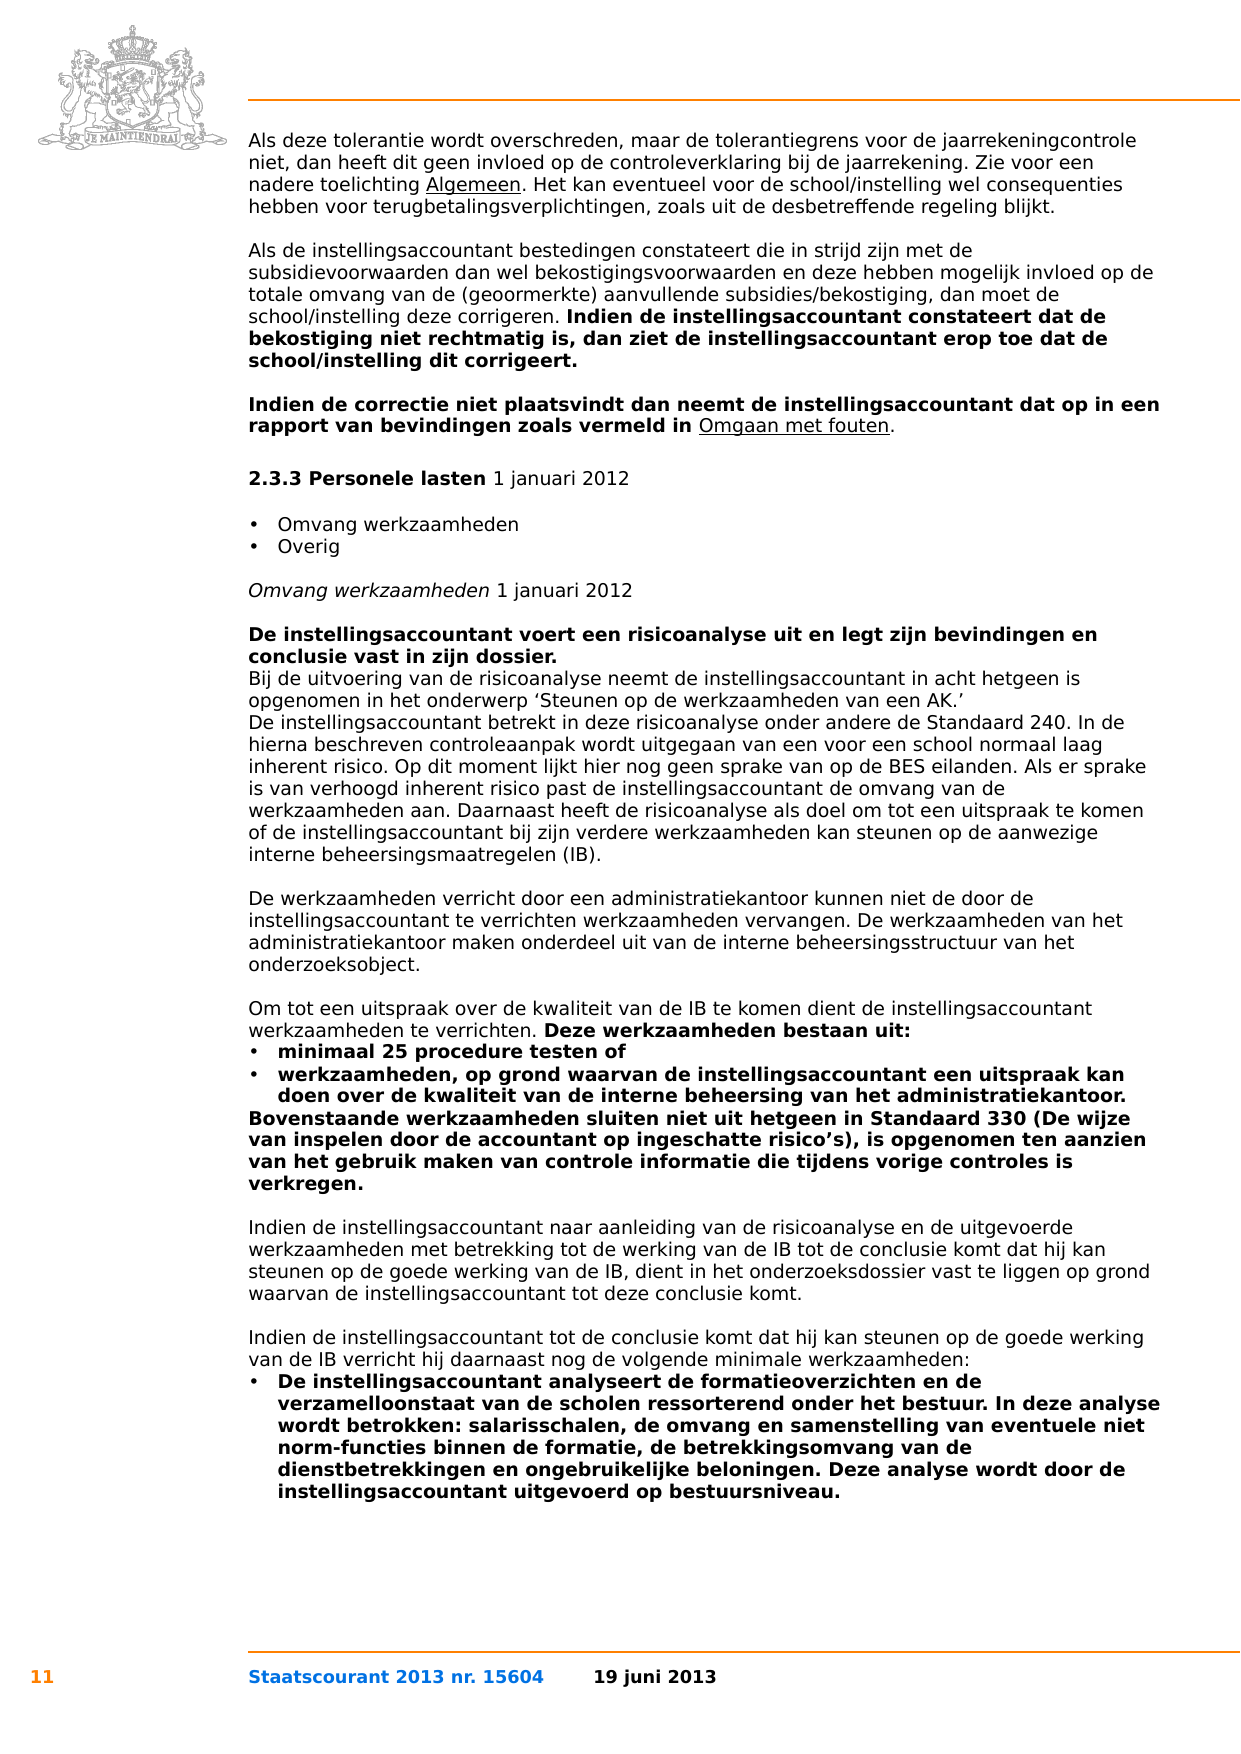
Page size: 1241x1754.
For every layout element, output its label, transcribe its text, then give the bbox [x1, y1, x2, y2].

text Om tot een uitspraak over de kwaliteit van de IB te komen dient de instellingsaccountant werkzaamheden te verrichten. Deze werkzaamheden bestaan uit: [248, 997, 1163, 1041]
text Indien de correctie niet plaatsvindt dan neemt de instellingsaccountant dat op in een rapport van bevindingen zoals vermeld in Omgaan met fouten. [248, 393, 1163, 437]
text Indien de instellingsaccountant naar aanleiding van de risicoanalyse en de uitgevoerde werkzaamheden met betrekking tot de werking van de IB tot de conclusie komt dat hij kan steunen op de goede werking van de IB, dient in het onderzoeksdossier vast te liggen op grond waarvan de instellingsaccountant tot deze conclusie komt. [248, 1217, 1163, 1305]
text • Overig [248, 536, 1163, 558]
text Als de instellingsaccountant bestedingen constateert die in strijd zijn met de subsidievoorwaarden dan wel bekostigingsvoorwaarden en deze hebben mogelijk invloed op de totale omvang van de (geoormerkte) aanvullende subsidies/bekostiging, dan moet de school/instelling deze corrigeren. Indien de instellingsaccountant constateert dat de bekostiging niet rechtmatig is, dan ziet de instellingsaccountant erop toe dat de school/instelling dit corrigeert. [248, 240, 1163, 372]
text De werkzaamheden verricht door een administratiekantoor kunnen niet de door de instellingsaccountant te verrichten werkzaamheden vervangen. De werkzaamheden van het administratiekantoor maken onderdeel uit van de interne beheersingsstructuur van het onderzoeksobject. [248, 888, 1163, 976]
text • werkzaamheden, op grond waarvan de instellingsaccountant een uitspraak kan doen over de kwaliteit van de interne beheersing van het administratiekantoor. [248, 1063, 1163, 1107]
text De instellingsaccountant voert een risicoanalyse uit en legt zijn bevindingen en conclusie vast in zijn dossier. [248, 624, 1163, 668]
text Indien de instellingsaccountant tot de conclusie komt dat hij kan steunen op de goede werking van de IB verricht hij daarnaast nog de volgende minimale werkzaamheden: [248, 1327, 1163, 1371]
text Als deze tolerantie wordt overschreden, maar de tolerantiegrens voor de jaarrekeningcontrole niet, dan heeft dit geen invloed op de controleverklaring bij de jaarrekening. Zie voor een nadere toelichting Algemeen. Het kan eventueel voor de school/instelling wel consequenties hebben voor terugbetalingsverplichtingen, zoals uit de desbetreffende regeling blijkt. [248, 130, 1163, 218]
text De instellingsaccountant betrekt in deze risicoanalyse onder andere de Standaard 240. In de hierna beschreven controleaanpak wordt uitgegaan van een voor een school normaal laag inherent risico. Op dit moment lijkt hier nog geen sprake van op de BES eilanden. Als er sprake is van verhoogd inherent risico past de instellingsaccountant de omvang van de werkzaamheden aan. Daarnaast heeft de risicoanalyse als doel om tot een uitspraak te komen of de instellingsaccountant bij zijn verdere werkzaamheden kan steunen op de aanwezige interne beheersingsmaatregelen (IB). [248, 712, 1163, 866]
subtitle Omvang werkzaamheden 1 januari 2012 [248, 580, 1163, 602]
subtitle 2.3.3 Personele lasten 1 januari 2012 [248, 467, 1163, 489]
text Bij de uitvoering van de risicoanalyse neemt de instellingsaccountant in acht hetgeen is opgenomen in het onderwerp ‘Steunen op de werkzaamheden van een AK.’ [248, 668, 1163, 712]
text • De instellingsaccountant analyseert de formatieoverzichten en de verzamelloonstaat van de scholen ressorterend onder het bestuur. In deze analyse wordt betrokken: salarisschalen, de omvang en samenstelling van eventuele niet norm-functies binnen de formatie, de betrekkingsomvang van de dienstbetrekkingen en ongebruikelijke beloningen. Deze analyse wordt door de instellingsaccountant uitgevoerd op bestuursniveau. [248, 1371, 1163, 1503]
text Bovenstaande werkzaamheden sluiten niet uit hetgeen in Standaard 330 (De wijze van inspelen door de accountant op ingeschatte risico’s), is opgenomen ten aanzien van het gebruik maken van controle informatie die tijdens vorige controles is verkregen. [248, 1107, 1163, 1195]
text • Omvang werkzaamheden [248, 514, 1163, 536]
text • minimaal 25 procedure testen of [248, 1041, 1163, 1063]
picture [38, 25, 227, 150]
